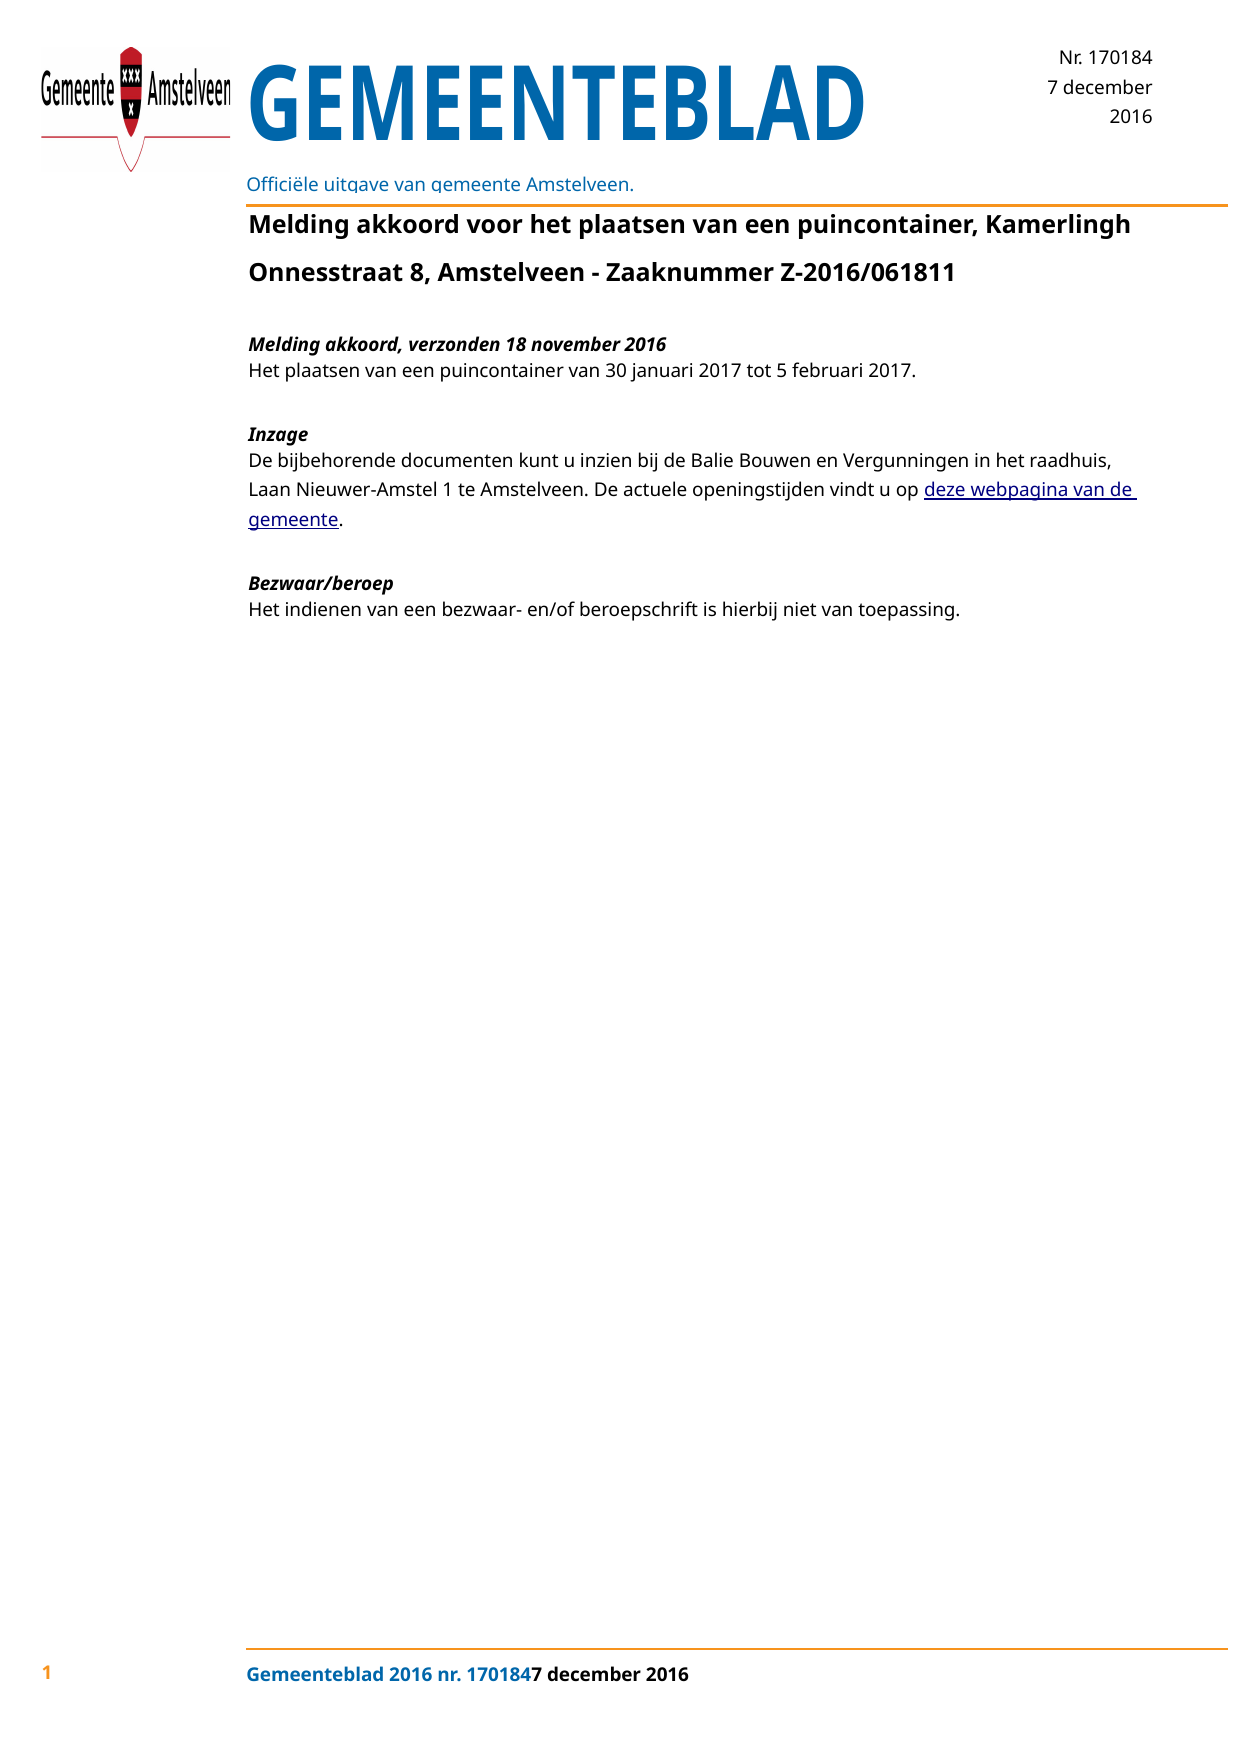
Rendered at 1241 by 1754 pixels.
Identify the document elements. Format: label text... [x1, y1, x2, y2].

text Het indienen van een bezwaar- en/of beroepschrift is hierbij niet van toepassing. [248, 596, 1152, 621]
text Het plaatsen van een puincontainer van 30 januari 2017 tot 5 februari 2017. [248, 357, 1152, 383]
text Melding akkoord, verzonden 18 november 2016 [248, 331, 1152, 357]
text Melding akkoord voor het plaatsen van een puincontainer, Kamerlingh Onnesstraat 8, Amstelveen - Zaaknummer Z-2016/061811 [248, 207, 1152, 288]
text Bezwaar/beroep [248, 570, 1152, 596]
text Inzage [248, 421, 1152, 447]
text De bijbehorende documenten kunt u inzien bij de Balie Bouwen en Vergunningen in het raadhuis, Laan Nieuwer-Amstel 1 te Amstelveen. De actuele openingstijden vindt u op deze webpagina van de gemeente. [248, 447, 1152, 532]
picture [41, 47, 231, 172]
